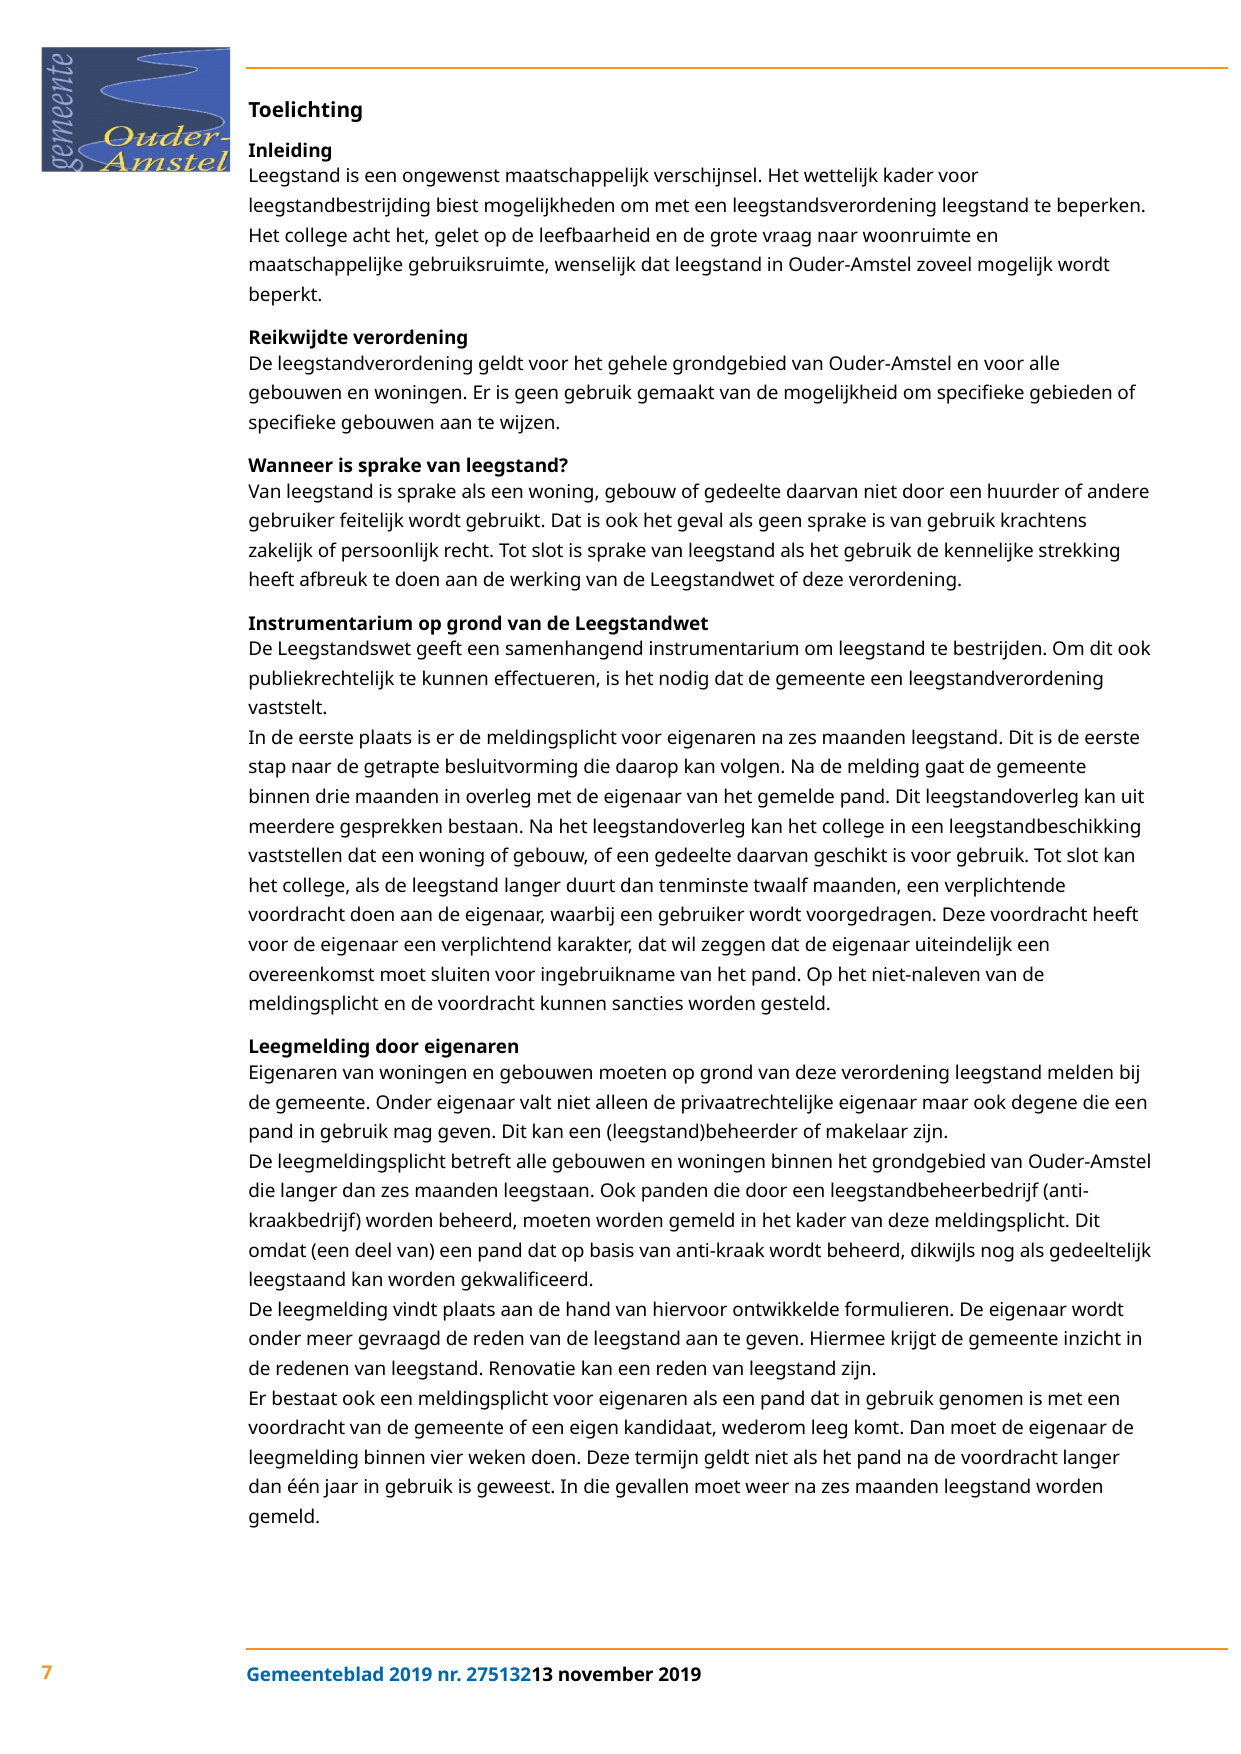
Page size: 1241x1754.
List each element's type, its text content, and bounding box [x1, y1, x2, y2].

text Eigenaren van woningen en gebouwen moeten op grond van deze verordening leegstand melden bij de gemeente. Onder eigenaar valt niet alleen de privaatrechtelijke eigenaar maar ook degene die een pand in gebruik mag geven. Dit kan een (leegstand)beheerder of makelaar zijn. [248, 1059, 1152, 1144]
text De leegmelding vindt plaats aan de hand van hiervoor ontwikkelde formulieren. De eigenaar wordt onder meer gevraagd de reden van de leegstand aan te geven. Hiermee krijgt de gemeente inzicht in de redenen van leegstand. Renovatie kan een reden van leegstand zijn. [248, 1296, 1152, 1381]
text De leegstandverordening geldt voor het gehele grondgebied van Ouder-Amstel en voor alle gebouwen en woningen. Er is geen gebruik gemaakt van de mogelijkheid om specifieke gebieden of specifieke gebouwen aan te wijzen. [248, 350, 1152, 435]
text De leegmeldingsplicht betreft alle gebouwen en woningen binnen het grondgebied van Ouder-Amstel die langer dan zes maanden leegstaan. Ook panden die door een leegstandbeheerbedrijf (anti- kraakbedrijf) worden beheerd, moeten worden gemeld in het kader van deze meldingsplicht. Dit omdat (een deel van) een pand dat op basis van anti-kraak wordt beheerd, dikwijls nog als gedeeltelijk leegstaand kan worden gekwalificeerd. [248, 1148, 1152, 1292]
text Wanneer is sprake van leegstand? [248, 452, 1152, 478]
text Leegstand is een ongewenst maatschappelijk verschijnsel. Het wettelijk kader voor leegstandbestrijding biest mogelijkheden om met een leegstandsverordening leegstand te beperken. Het college acht het, gelet op de leefbaarheid en de grote vraag naar woonruimte en maatschappelijke gebruiksruimte, wenselijk dat leegstand in Ouder-Amstel zoveel mogelijk wordt beperkt. [248, 163, 1152, 307]
text Van leegstand is sprake als een woning, gebouw of gedeelte daarvan niet door een huurder of andere gebruiker feitelijk wordt gebruikt. Dat is ook het geval als geen sprake is van gebruik krachtens zakelijk of persoonlijk recht. Tot slot is sprake van leegstand als het gebruik de kennelijke strekking heeft afbreuk te doen aan de werking van de Leegstandwet of deze verordening. [248, 478, 1152, 592]
text De Leegstandswet geeft een samenhangend instrumentarium om leegstand te bestrijden. Om dit ook publiekrechtelijk te kunnen effectueren, is het nodig dat de gemeente een leegstandverordening vaststelt. [248, 635, 1152, 720]
text Leegmelding door eigenaren [248, 1033, 1152, 1059]
text Instrumentarium op grond van de Leegstandwet [248, 610, 1152, 635]
text Toelichting [248, 95, 1152, 123]
text Inleiding [248, 137, 1152, 163]
picture [41, 47, 231, 172]
text In de eerste plaats is er de meldingsplicht voor eigenaren na zes maanden leegstand. Dit is de eerste stap naar de getrapte besluitvorming die daarop kan volgen. Na de melding gaat de gemeente binnen drie maanden in overleg met de eigenaar van het gemelde pand. Dit leegstandoverleg kan uit meerdere gesprekken bestaan. Na het leegstandoverleg kan het college in een leegstandbeschikking vaststellen dat een woning of gebouw, of een gedeelte daarvan geschikt is voor gebruik. Tot slot kan het college, als de leegstand langer duurt dan tenminste twaalf maanden, een verplichtende voordracht doen aan de eigenaar, waarbij een gebruiker wordt voorgedragen. Deze voordracht heeft voor de eigenaar een verplichtend karakter, dat wil zeggen dat de eigenaar uiteindelijk een overeenkomst moet sluiten voor ingebruikname van het pand. Op het niet-naleven van de meldingsplicht en de voordracht kunnen sancties worden gesteld. [248, 724, 1152, 1016]
text Reikwijdte verordening [248, 324, 1152, 350]
text Er bestaat ook een meldingsplicht voor eigenaren als een pand dat in gebruik genomen is met een voordracht van de gemeente of een eigen kandidaat, wederom leeg komt. Dan moet de eigenaar de leegmelding binnen vier weken doen. Deze termijn geldt niet als het pand na de voordracht langer dan één jaar in gebruik is geweest. In die gevallen moet weer na zes maanden leegstand worden gemeld. [248, 1385, 1152, 1529]
